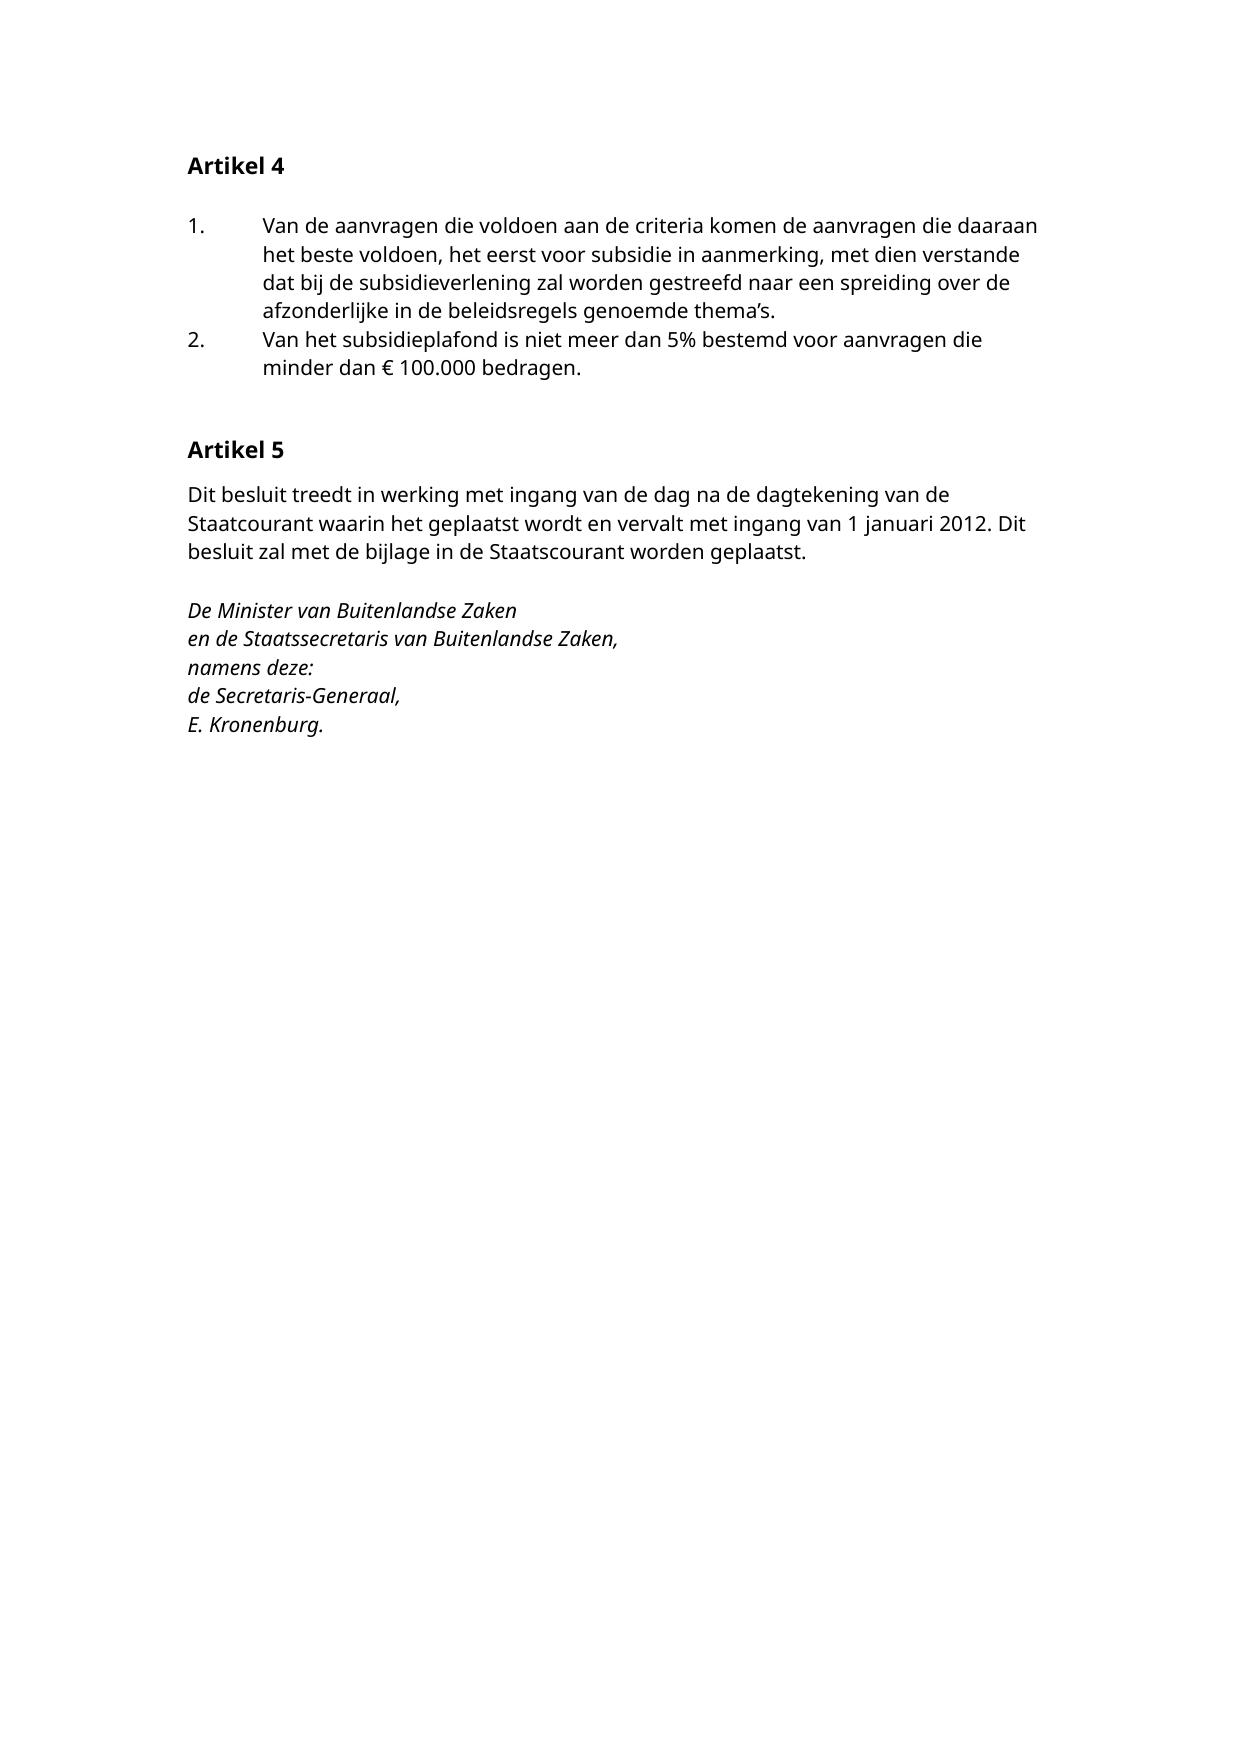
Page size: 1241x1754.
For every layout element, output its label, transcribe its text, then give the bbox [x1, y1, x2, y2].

list Van de aanvragen die voldoen aan de criteria komen de aanvragen die daaraan het beste voldoen, het eerst voor subsidie in aanmerking, met dien verstande dat bij de subsidieverlening zal worden gestreefd naar een spreiding over de afzonderlijke in de beleidsregels genoemde thema’s. [187, 211, 1053, 325]
text Dit besluit treedt in werking met ingang van de dag na de dagtekening van de Staatcourant waarin het geplaatst wordt en vervalt met ingang van 1 januari 2012. Dit besluit zal met de bijlage in de Staatscourant worden geplaatst. [187, 481, 1053, 566]
list Van het subsidieplafond is niet meer dan 5% bestemd voor aanvragen die minder dan € 100.000 bedragen. [187, 325, 1053, 382]
text E. Kronenburg. [187, 710, 1053, 738]
text namens deze: [187, 653, 1053, 681]
text De Minister van Buitenlandse Zaken [187, 596, 1053, 624]
text en de Staatssecretaris van Buitenlandse Zaken, [187, 624, 1053, 653]
text de Secretaris-Generaal, [187, 681, 1053, 710]
subtitle Artikel 5 [187, 434, 1053, 466]
subtitle Artikel 4 [187, 150, 1053, 181]
